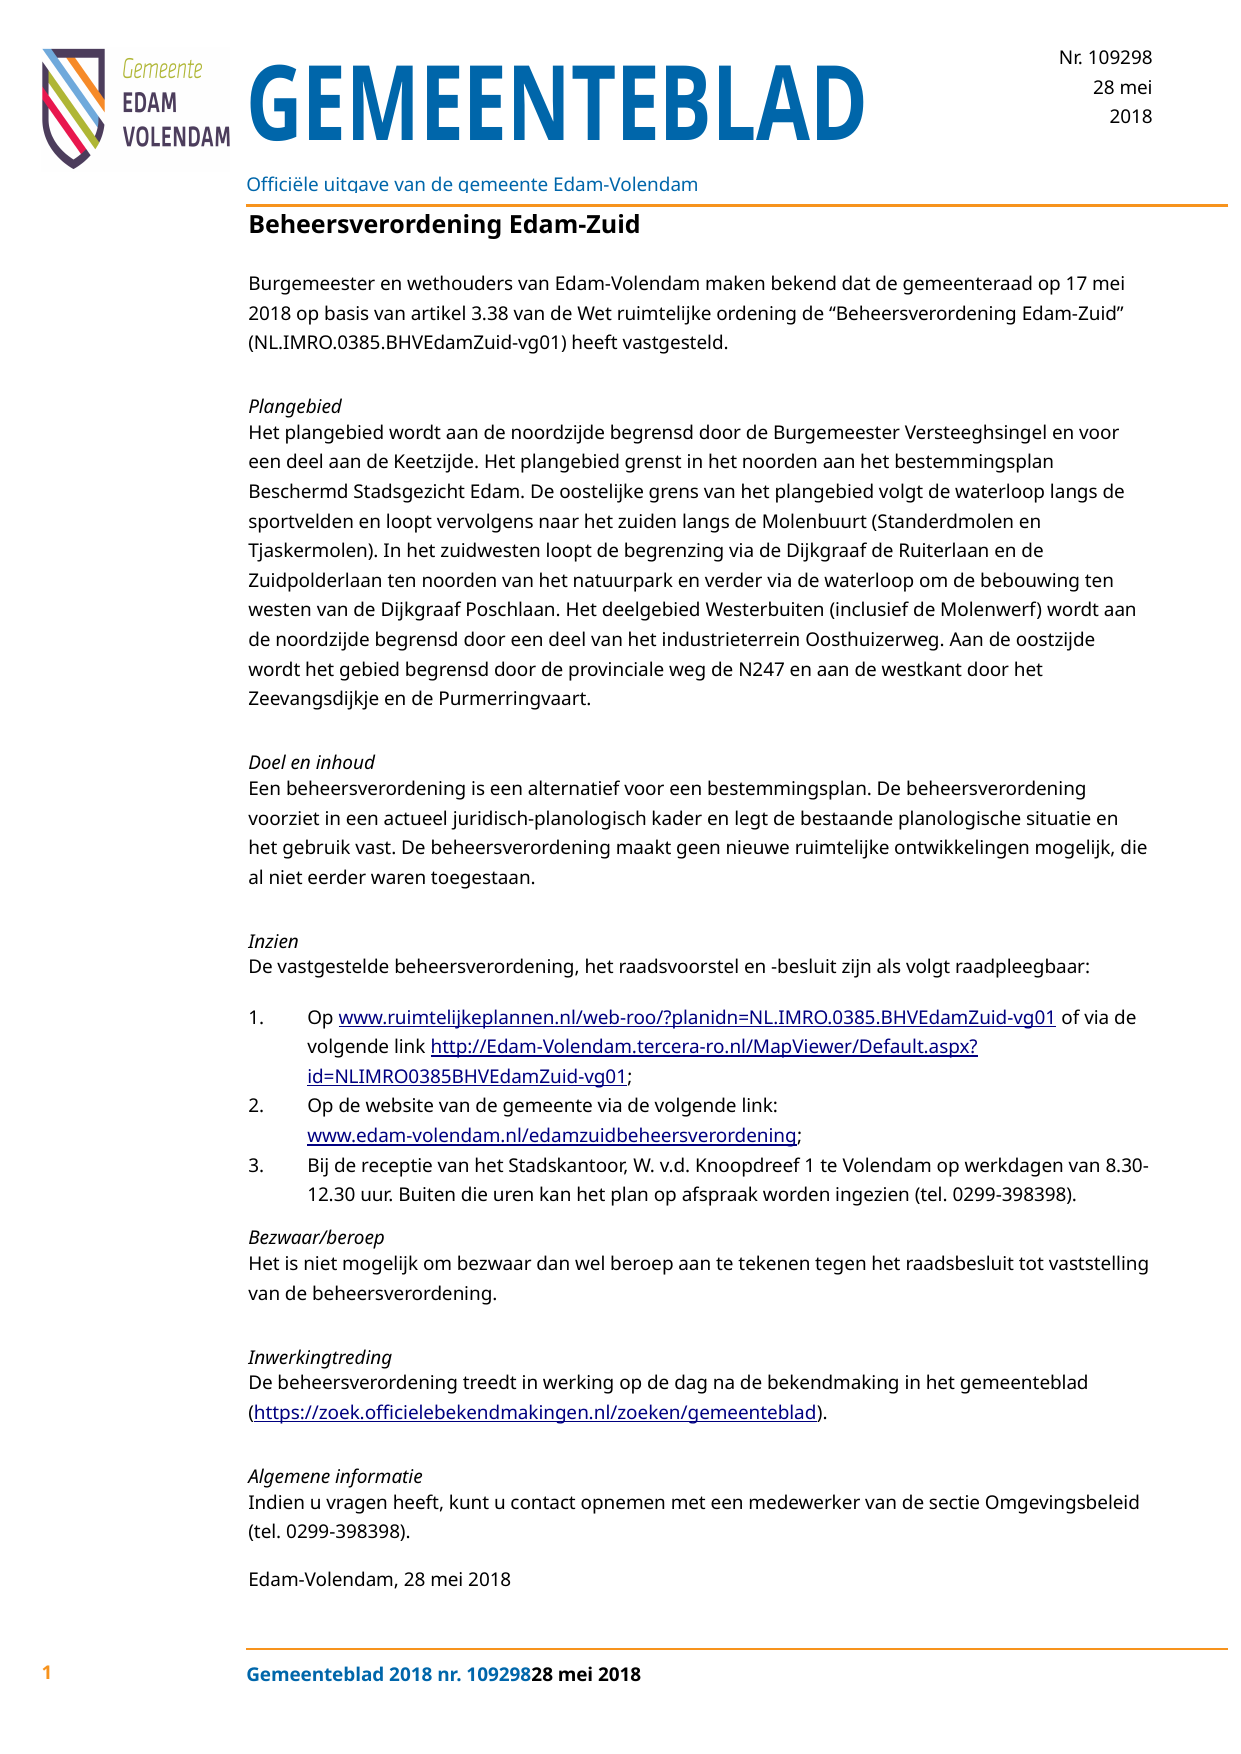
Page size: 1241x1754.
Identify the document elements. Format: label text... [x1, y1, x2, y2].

text Beheersverordening Edam-Zuid [248, 207, 1152, 241]
text Indien u vragen heeft, kunt u contact opnemen met een medewerker van de sectie Omgevingsbeleid (tel. 0299-398398). [248, 1489, 1152, 1544]
text De beheersverordening treedt in werking op de dag na de bekendmaking in het gemeenteblad (https://zoek.officielebekendmakingen.nl/zoeken/gemeenteblad). [248, 1369, 1152, 1425]
list Op de website van de gemeente via de volgende link: www.edam-volendam.nl/edamzuidbeheersverordening; [248, 1093, 1152, 1148]
text Het is niet mogelijk om bezwaar dan wel beroep aan te tekenen tegen het raadsbesluit tot vaststelling van de beheersverordening. [248, 1250, 1152, 1306]
text Algemene informatie [248, 1463, 1152, 1489]
text Inwerkingtreding [248, 1344, 1152, 1369]
text Edam-Volendam, 28 mei 2018 [248, 1566, 1152, 1592]
picture [41, 47, 231, 172]
list Bij de receptie van het Stadskantoor, W. v.d. Knoopdreef 1 te Volendam op werkdagen van 8.30-12.30 uur. Buiten die uren kan het plan op afspraak worden ingezien (tel. 0299-398398). [248, 1152, 1152, 1207]
text Plangebied [248, 393, 1152, 419]
list Op www.ruimtelijkeplannen.nl/web-roo/?planidn=NL.IMRO.0385.BHVEdamZuid-vg01 of via de volgende link http://Edam-Volendam.tercera-ro.nl/MapViewer/Default.aspx?id=NLIMRO0385BHVEdamZuid-vg01; [248, 1004, 1152, 1089]
text Burgemeester en wethouders van Edam-Volendam maken bekend dat de gemeenteraad op 17 mei 2018 op basis van artikel 3.38 van de Wet ruimtelijke ordening de “Beheersverordening Edam-Zuid” (NL.IMRO.0385.BHVEdamZuid-vg01) heeft vastgesteld. [248, 270, 1152, 355]
text Het plangebied wordt aan de noordzijde begrensd door de Burgemeester Versteeghsingel en voor een deel aan de Keetzijde. Het plangebied grenst in het noorden aan het bestemmingsplan Beschermd Stadsgezicht Edam. De oostelijke grens van het plangebied volgt de waterloop langs de sportvelden en loopt vervolgens naar het zuiden langs de Molenbuurt (Standerdmolen en Tjaskermolen). In het zuidwesten loopt de begrenzing via de Dijkgraaf de Ruiterlaan en de Zuidpolderlaan ten noorden van het natuurpark en verder via de waterloop om de bebouwing ten westen van de Dijkgraaf Poschlaan. Het deelgebied Westerbuiten (inclusief de Molenwerf) wordt aan de noordzijde begrensd door een deel van het industrieterrein Oosthuizerweg. Aan de oostzijde wordt het gebied begrensd door de provinciale weg de N247 en aan de westkant door het Zeevangsdijkje en de Purmerringvaart. [248, 419, 1152, 711]
text Een beheersverordening is een alternatief voor een bestemmingsplan. De beheersverordening voorziet in een actueel juridisch-planologisch kader en legt de bestaande planologische situatie en het gebruik vast. De beheersverordening maakt geen nieuwe ruimtelijke ontwikkelingen mogelijk, die al niet eerder waren toegestaan. [248, 775, 1152, 889]
text Bezwaar/beroep [248, 1224, 1152, 1250]
text Doel en inhoud [248, 749, 1152, 775]
text De vastgestelde beheersverordening, het raadsvoorstel en -besluit zijn als volgt raadpleegbaar: [248, 953, 1152, 979]
text Inzien [248, 928, 1152, 953]
